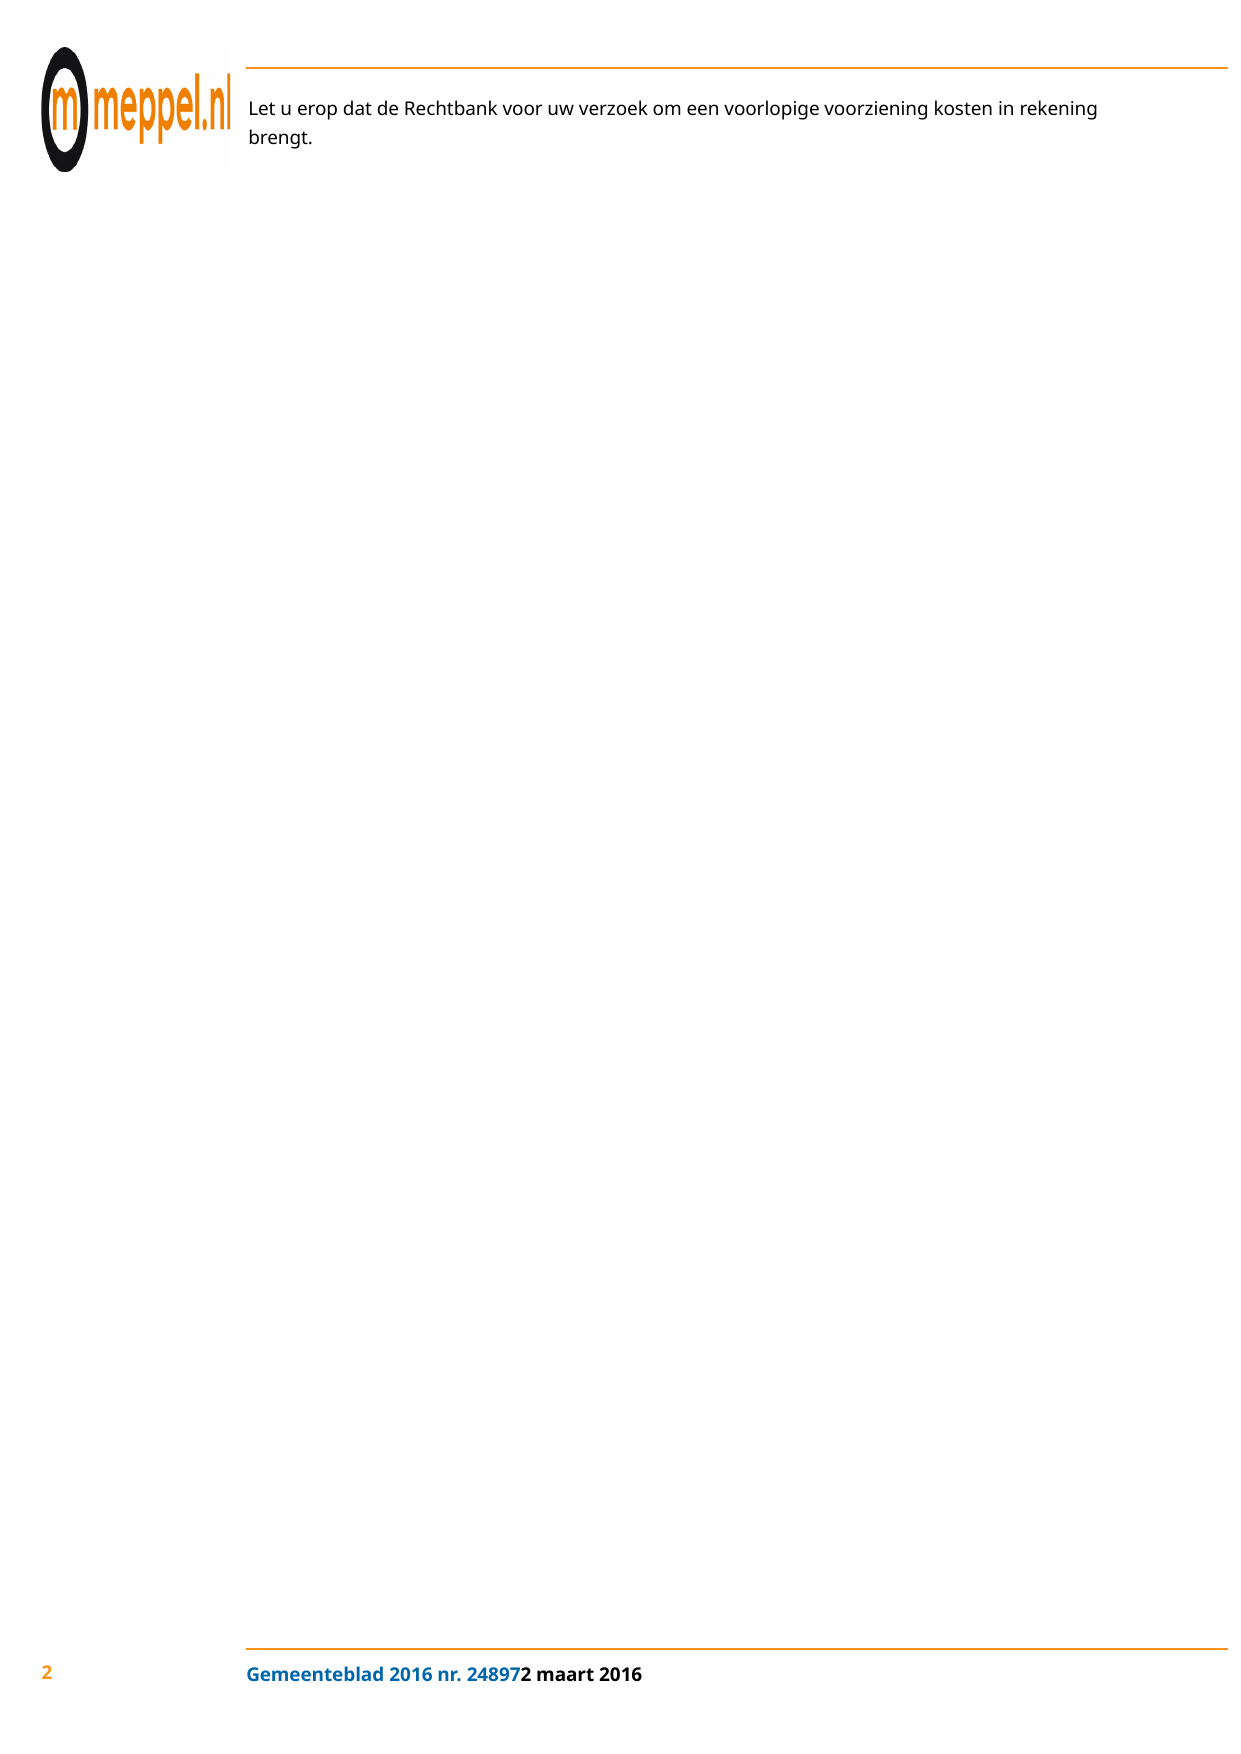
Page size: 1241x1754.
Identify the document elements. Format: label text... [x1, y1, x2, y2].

picture [41, 47, 231, 172]
text Let u erop dat de Rechtbank voor uw verzoek om een voorlopige voorziening kosten in rekening brengt. [248, 95, 1152, 150]
